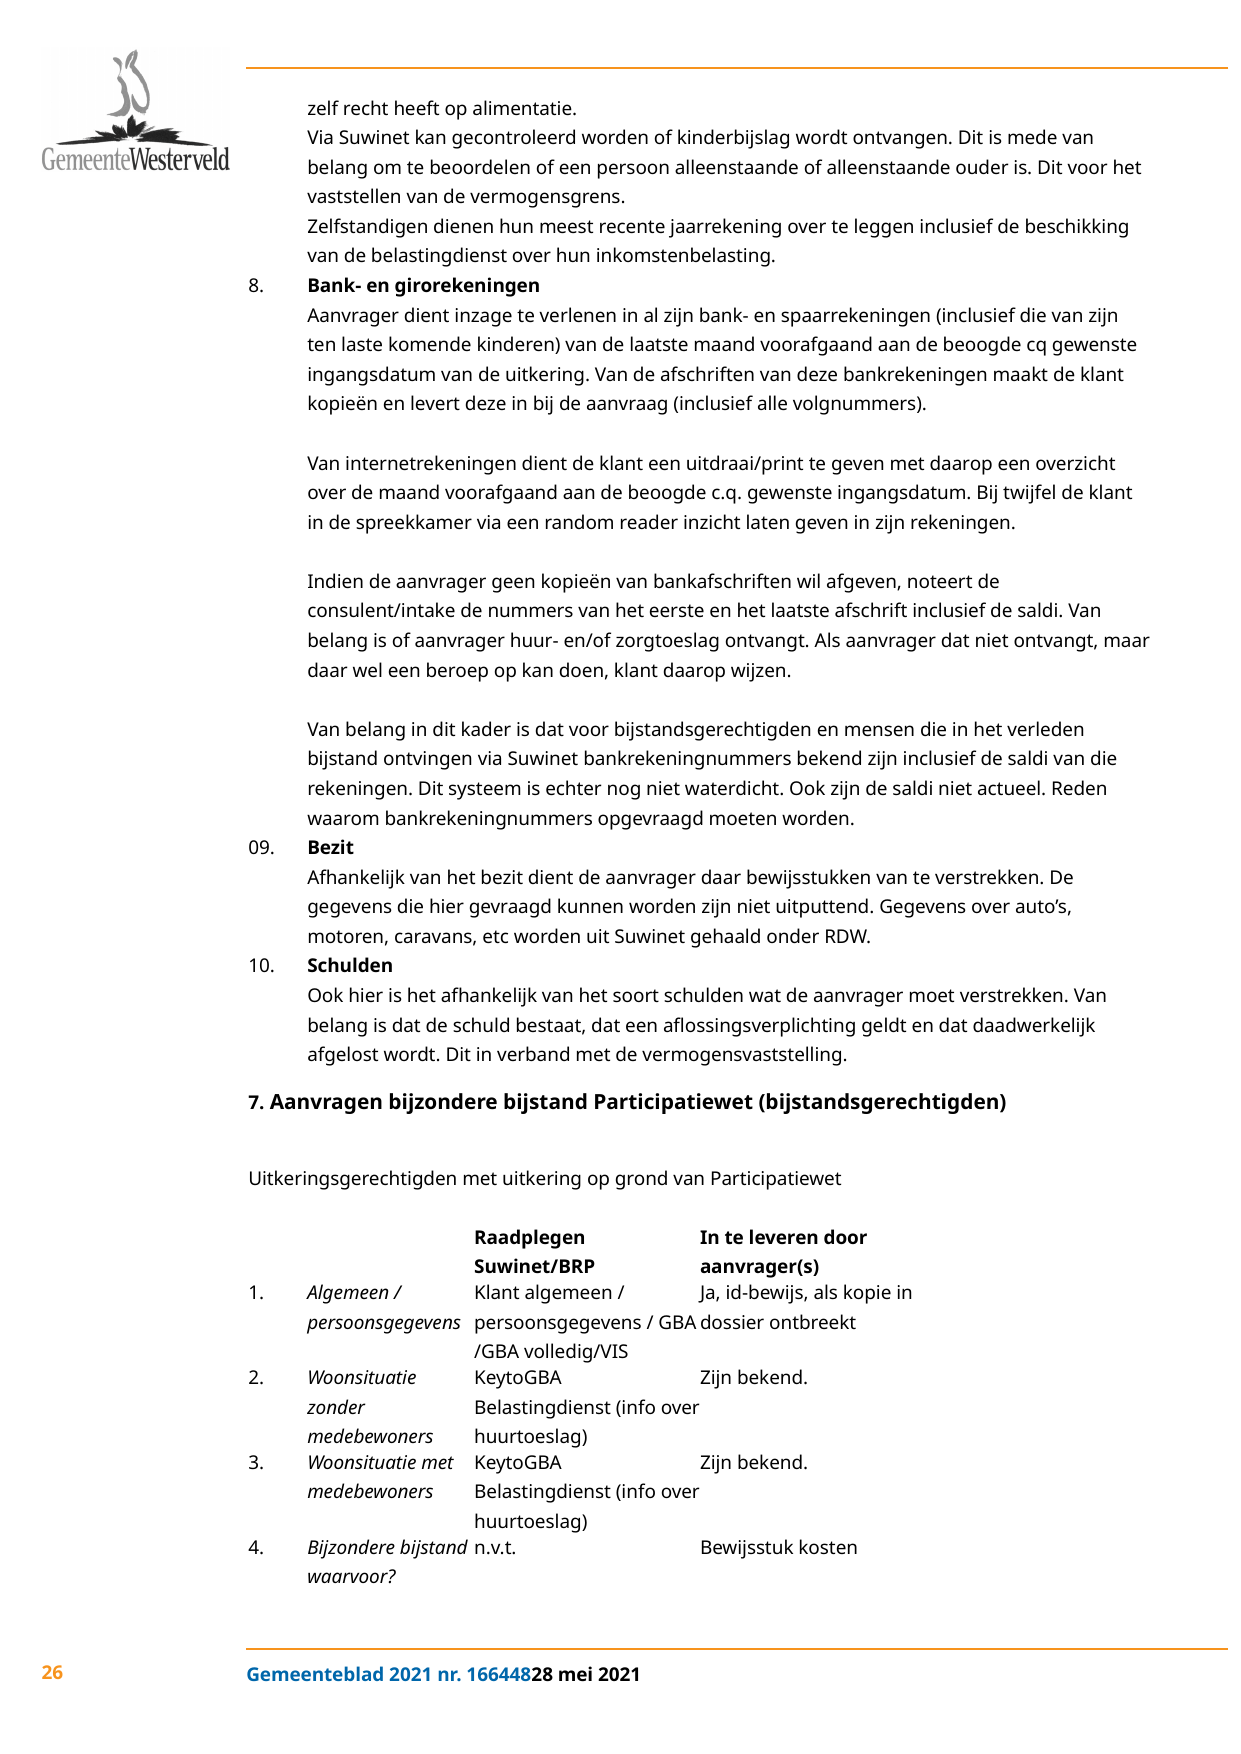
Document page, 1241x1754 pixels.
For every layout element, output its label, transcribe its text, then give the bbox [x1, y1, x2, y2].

table_cell Bijzondere bijstand waarvoor? [248, 1534, 474, 1589]
table_cell [926, 1449, 1152, 1534]
list zelf recht heeft op alimentatie. [248, 95, 1152, 121]
table_cell n.v.t. [474, 1534, 700, 1589]
list Ook hier is het afhankelijk van het soort schulden wat de aanvrager moet verstrekken. Van belang is dat de schuld bestaat, dat een aflossingsverplichting geldt en dat daadwerkelijk afgelost wordt. Dit in verband met de vermogensvaststelling. [248, 982, 1152, 1067]
list Zelfstandigen dienen hun meest recente jaarrekening over te leggen inclusief de beschikking van de belastingdienst over hun inkomstenbelasting. [248, 213, 1152, 268]
table_header Raadplegen Suwinet/BRP [474, 1224, 700, 1279]
list Van internetrekeningen dient de klant een uitdraai/print te geven met daarop een overzicht over de maand voorafgaand aan de beoogde c.q. gewenste ingangsdatum. Bij twijfel de klant in de spreekkamer via een random reader inzicht laten geven in zijn rekeningen. [248, 450, 1152, 535]
list Bezit [248, 834, 1152, 860]
list Via Suwinet kan gecontroleerd worden of kinderbijslag wordt ontvangen. Dit is mede van belang om te beoordelen of een persoon alleenstaande of alleenstaande ouder is. Dit voor het vaststellen van de vermogensgrens. [248, 124, 1152, 209]
table_cell KeytoGBA Belastingdienst (info over huurtoeslag) [474, 1449, 700, 1534]
list Afhankelijk van het bezit dient de aanvrager daar bewijsstukken van te verstrekken. De gegevens die hier gevraagd kunnen worden zijn niet uitputtend. Gegevens over auto’s, motoren, caravans, etc worden uit Suwinet gehaald onder RDW. [248, 864, 1152, 949]
table_cell [926, 1364, 1152, 1449]
list Bank- en girorekeningen [248, 272, 1152, 298]
table_header In te leveren door aanvrager(s) [700, 1224, 926, 1279]
table_header [248, 1224, 474, 1279]
table_cell Woonsituatie zonder medebewoners [248, 1364, 474, 1449]
table_cell KeytoGBA Belastingdienst (info over huurtoeslag) [474, 1364, 700, 1449]
text Uitkeringsgerechtigden met uitkering op grond van Participatiewet [248, 1165, 1152, 1191]
table_cell Woonsituatie met medebewoners [248, 1449, 474, 1534]
list Indien de aanvrager geen kopieën van bankafschriften wil afgeven, noteert de consulent/intake de nummers van het eerste en het laatste afschrift inclusief de saldi. Van belang is of aanvrager huur- en/of zorgtoeslag ontvangt. Als aanvrager dat niet ontvangt, maar daar wel een beroep op kan doen, klant daarop wijzen. [248, 568, 1152, 683]
text 7. Aanvragen bijzondere bijstand Participatiewet (bijstandsgerechtigden) [248, 1087, 1152, 1116]
table_header [926, 1224, 1152, 1279]
list Van belang in dit kader is dat voor bijstandsgerechtigden en mensen die in het verleden bijstand ontvingen via Suwinet bankrekeningnummers bekend zijn inclusief de saldi van die rekeningen. Dit systeem is echter nog niet waterdicht. Ook zijn de saldi niet actueel. Reden waarom bankrekeningnummers opgevraagd moeten worden. [248, 716, 1152, 831]
table_cell Zijn bekend. [700, 1364, 926, 1449]
list Aanvrager dient inzage te verlenen in al zijn bank- en spaarrekeningen (inclusief die van zijn ten laste komende kinderen) van de laatste maand voorafgaand aan de beoogde cq gewenste ingangsdatum van de uitkering. Van de afschriften van deze bankrekeningen maakt de klant kopieën en levert deze in bij de aanvraag (inclusief alle volgnummers). [248, 302, 1152, 416]
table_cell [926, 1534, 1152, 1589]
table_cell Ja, id-bewijs, als kopie in dossier ontbreekt [700, 1279, 926, 1364]
table_cell Algemeen / persoonsgegevens [248, 1279, 474, 1364]
table_cell Bewijsstuk kosten [700, 1534, 926, 1589]
table_cell Zijn bekend. [700, 1449, 926, 1534]
picture [41, 47, 231, 172]
list Schulden [248, 953, 1152, 978]
table_cell [926, 1279, 1152, 1364]
table_cell Klant algemeen / persoonsgegevens / GBA /GBA volledig/VIS [474, 1279, 700, 1364]
